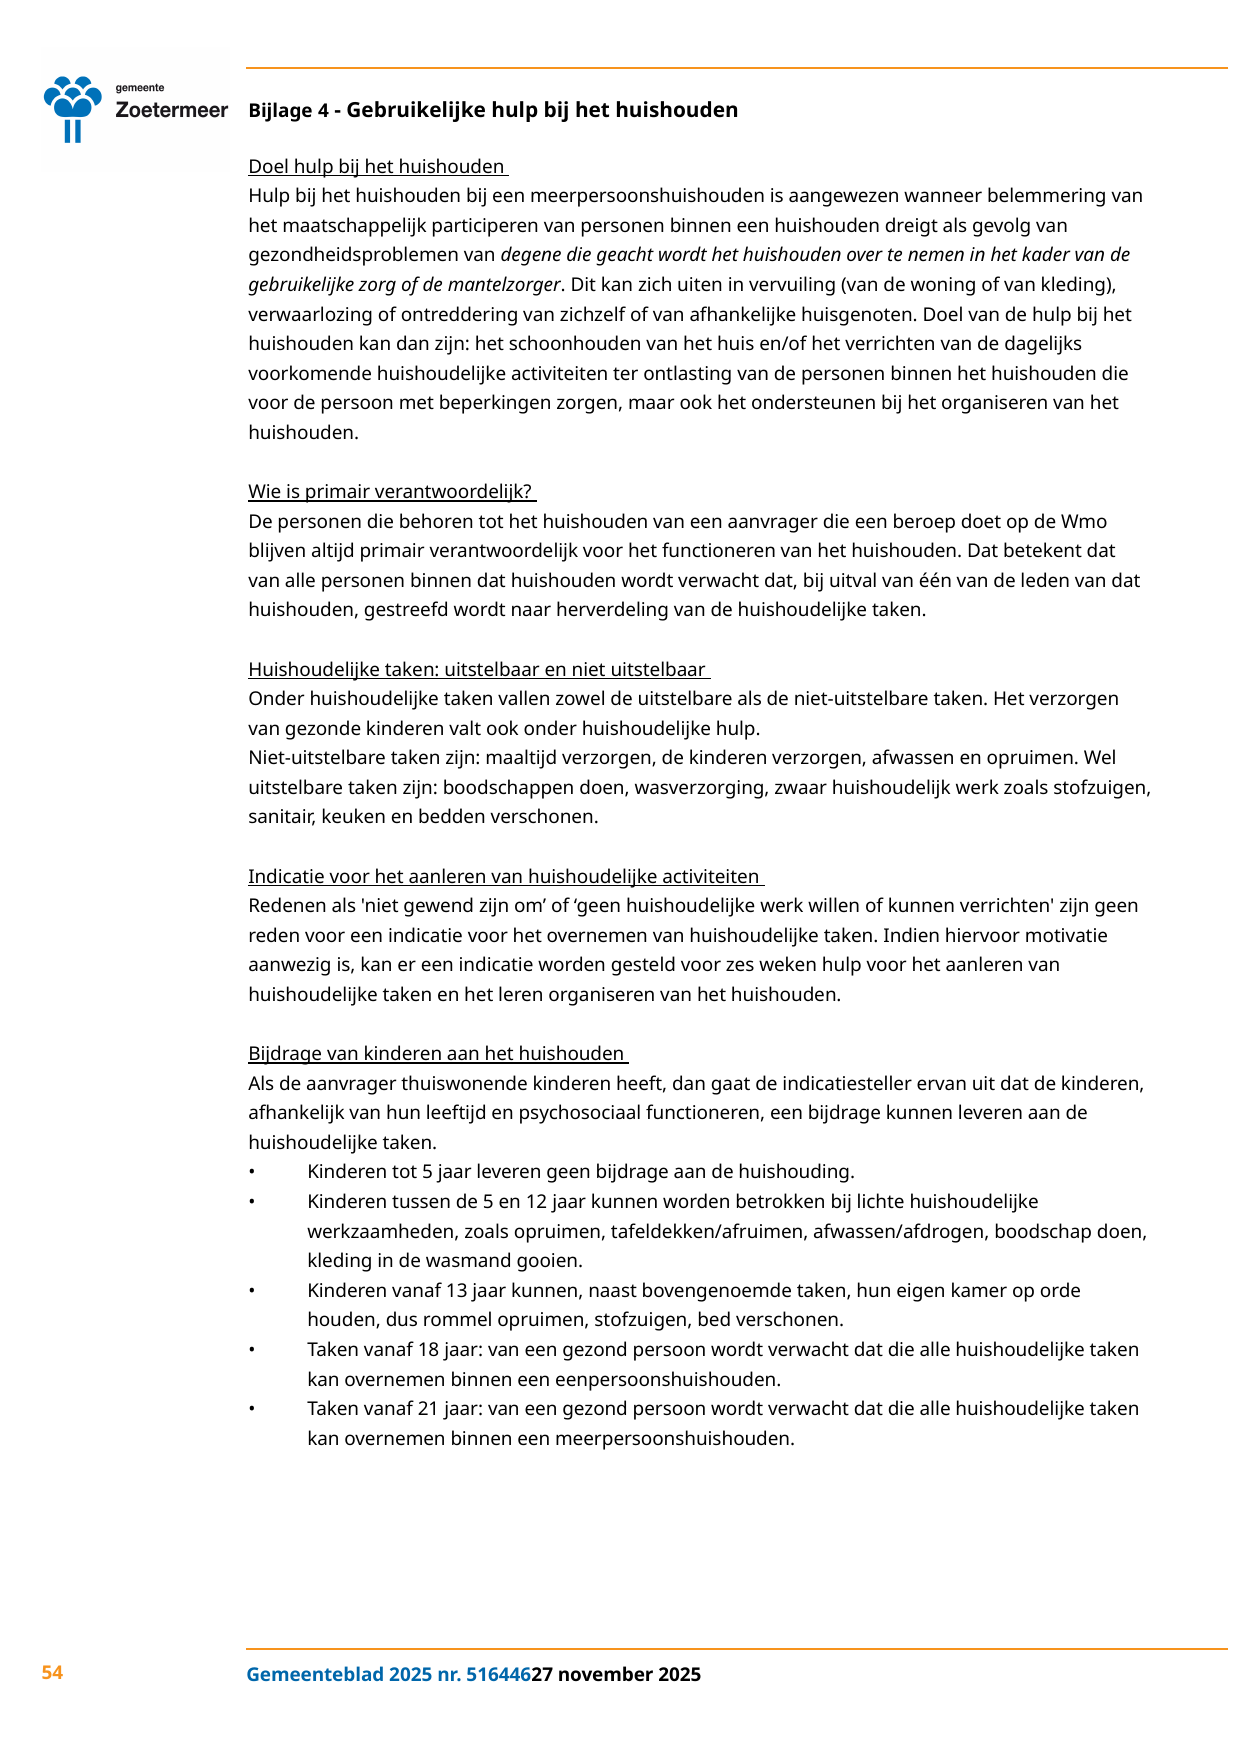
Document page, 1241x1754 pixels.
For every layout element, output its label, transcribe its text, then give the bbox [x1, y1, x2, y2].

picture [41, 47, 231, 172]
list Kinderen tussen de 5 en 12 jaar kunnen worden betrokken bij lichte huishoudelijke werkzaamheden, zoals opruimen, tafeldekken/afruimen, afwassen/afdrogen, boodschap doen, kleding in de wasmand gooien. [248, 1188, 1152, 1273]
text Onder huishoudelijke taken vallen zowel de uitstelbare als de niet-uitstelbare taken. Het verzorgen van gezonde kinderen valt ook onder huishoudelijke hulp. [248, 685, 1152, 741]
text Bijlage 4 - Gebruikelijke hulp bij het huishouden [248, 95, 1152, 123]
text De personen die behoren tot het huishouden van een aanvrager die een beroep doet op de Wmo blijven altijd primair verantwoordelijk voor het functioneren van het huishouden. Dat betekent dat van alle personen binnen dat huishouden wordt verwacht dat, bij uitval van één van de leden van dat huishouden, gestreefd wordt naar herverdeling van de huishoudelijke taken. [248, 508, 1152, 622]
text Huishoudelijke taken: uitstelbaar en niet uitstelbaar [248, 656, 1152, 682]
text Doel hulp bij het huishouden [248, 153, 1152, 179]
text Niet-uitstelbare taken zijn: maaltijd verzorgen, de kinderen verzorgen, afwassen en opruimen. Wel uitstelbare taken zijn: boodschappen doen, wasverzorging, zwaar huishoudelijk werk zoals stofzuigen, sanitair, keuken en bedden verschonen. [248, 744, 1152, 829]
text Bijdrage van kinderen aan het huishouden [248, 1040, 1152, 1066]
text Redenen als 'niet gewend zijn om’ of ‘geen huishoudelijke werk willen of kunnen verrichten' zijn geen reden voor een indicatie voor het overnemen van huishoudelijke taken. Indien hiervoor motivatie aanwezig is, kan er een indicatie worden gesteld voor zes weken hulp voor het aanleren van huishoudelijke taken en het leren organiseren van het huishouden. [248, 892, 1152, 1007]
list Taken vanaf 18 jaar: van een gezond persoon wordt verwacht dat die alle huishoudelijke taken kan overnemen binnen een eenpersoonshuishouden. [248, 1336, 1152, 1392]
list Taken vanaf 21 jaar: van een gezond persoon wordt verwacht dat die alle huishoudelijke taken kan overnemen binnen een meerpersoonshuishouden. [248, 1395, 1152, 1451]
text Hulp bij het huishouden bij een meerpersoonshuishouden is aangewezen wanneer belemmering van het maatschappelijk participeren van personen binnen een huishouden dreigt als gevolg van gezondheidsproblemen van degene die geacht wordt het huishouden over te nemen in het kader van de gebruikelijke zorg of de mantelzorger. Dit kan zich uiten in vervuiling (van de woning of van kleding), verwaarlozing of ontreddering van zichzelf of van afhankelijke huisgenoten. Doel van de hulp bij het huishouden kan dan zijn: het schoonhouden van het huis en/of het verrichten van de dagelijks voorkomende huishoudelijke activiteiten ter ontlasting van de personen binnen het huishouden die voor de persoon met beperkingen zorgen, maar ook het ondersteunen bij het organiseren van het huishouden. [248, 182, 1152, 445]
list Kinderen tot 5 jaar leveren geen bijdrage aan de huishouding. [248, 1159, 1152, 1184]
text Als de aanvrager thuiswonende kinderen heeft, dan gaat de indicatiesteller ervan uit dat de kinderen, afhankelijk van hun leeftijd en psychosociaal functioneren, een bijdrage kunnen leveren aan de huishoudelijke taken. [248, 1070, 1152, 1155]
list Kinderen vanaf 13 jaar kunnen, naast bovengenoemde taken, hun eigen kamer op orde houden, dus rommel opruimen, stofzuigen, bed verschonen. [248, 1277, 1152, 1332]
text Wie is primair verantwoordelijk? [248, 478, 1152, 504]
text Indicatie voor het aanleren van huishoudelijke activiteiten [248, 863, 1152, 889]
